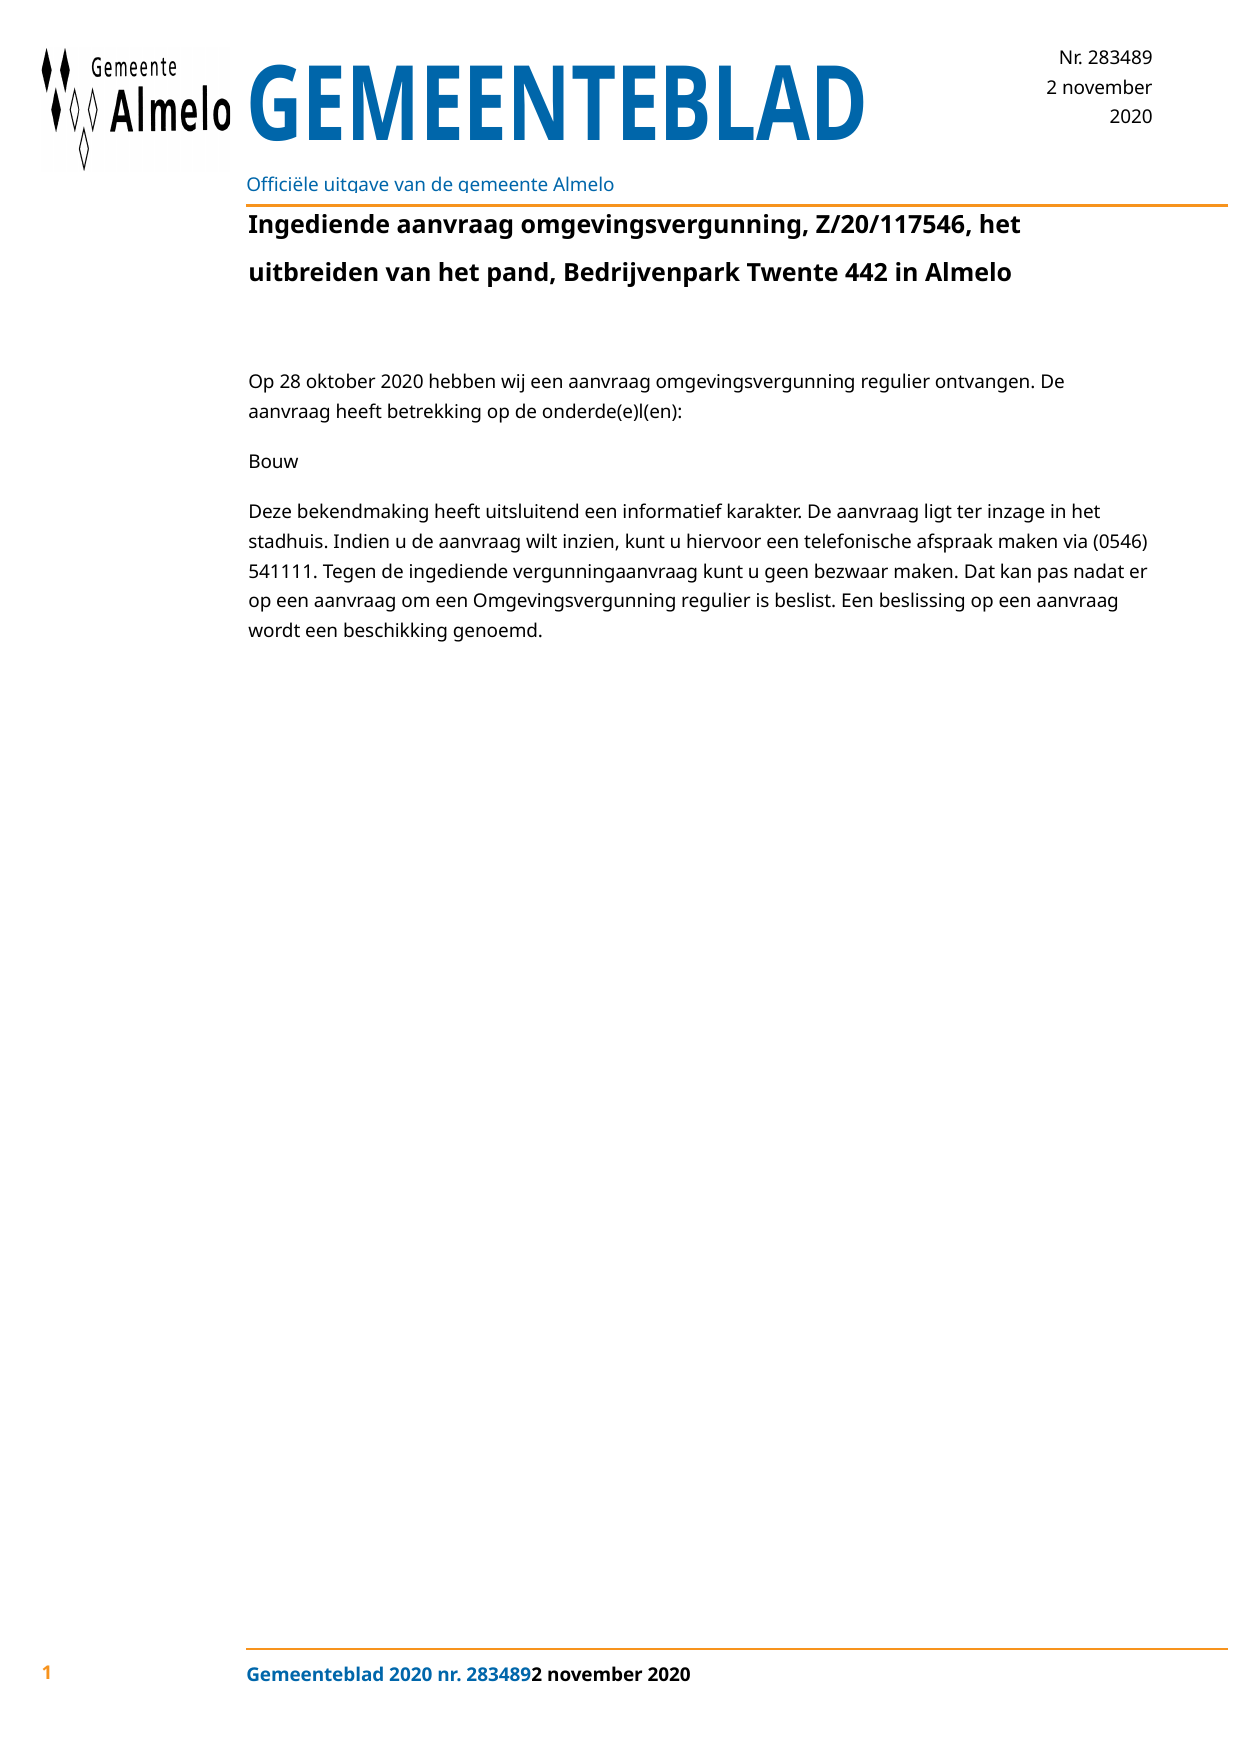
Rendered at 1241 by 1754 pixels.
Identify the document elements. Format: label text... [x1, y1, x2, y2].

text Ingediende aanvraag omgevingsvergunning, Z/20/117546, het uitbreiden van het pand, Bedrijvenpark Twente 442 in Almelo [248, 207, 1152, 288]
text Bouw [248, 448, 1152, 474]
picture [41, 47, 231, 172]
text Op 28 oktober 2020 hebben wij een aanvraag omgevingsvergunning regulier ontvangen. De aanvraag heeft betrekking op de onderde(e)l(en): [248, 368, 1152, 424]
text Deze bekendmaking heeft uitsluitend een informatief karakter. De aanvraag ligt ter inzage in het stadhuis. Indien u de aanvraag wilt inzien, kunt u hiervoor een telefonische afspraak maken via (0546) 541111. Tegen de ingediende vergunningaanvraag kunt u geen bezwaar maken. Dat kan pas nadat er op een aanvraag om een Omgevingsvergunning regulier is beslist. Een beslissing op een aanvraag wordt een beschikking genoemd. [248, 499, 1152, 643]
